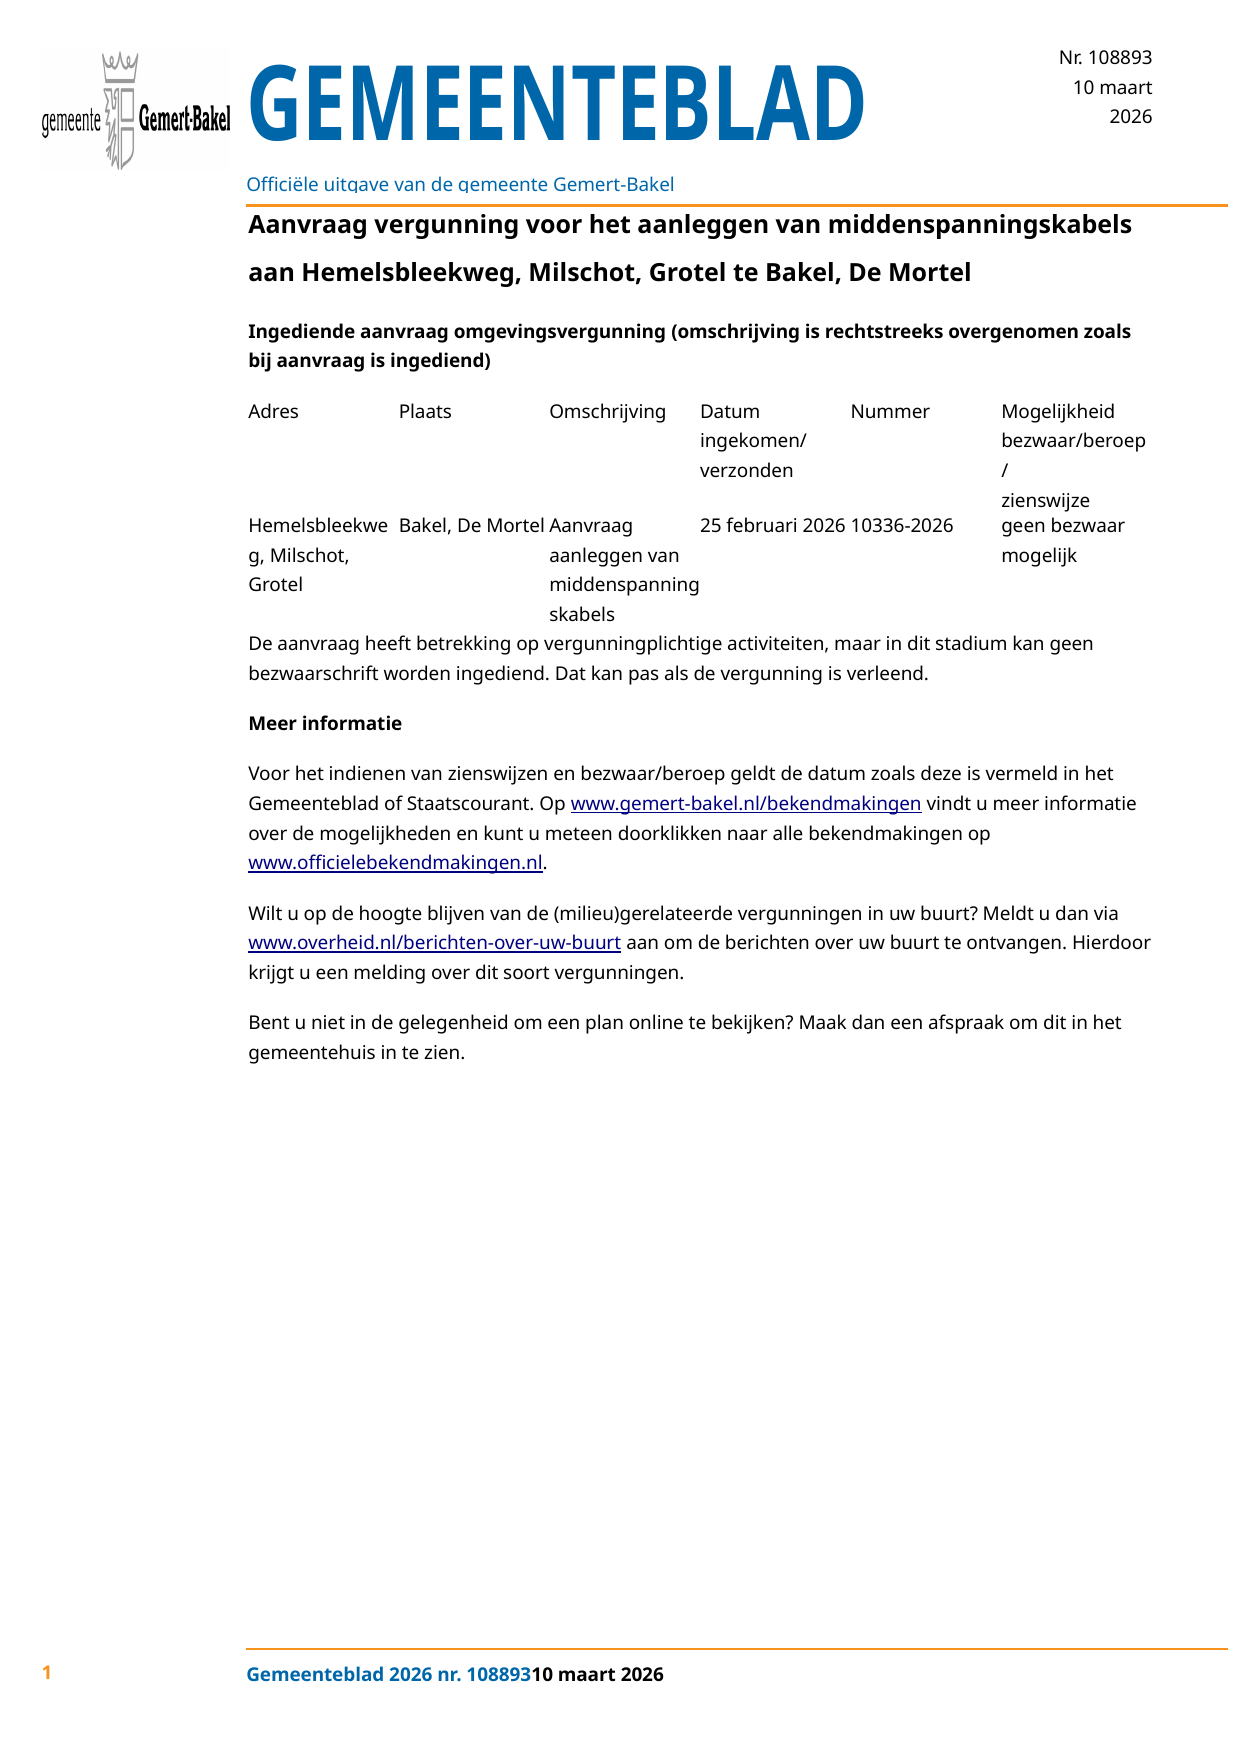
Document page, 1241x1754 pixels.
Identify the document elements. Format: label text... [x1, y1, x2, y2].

table_cell geen bezwaar mogelijk [1001, 513, 1152, 627]
table_header Adres [248, 398, 398, 512]
table_cell Bakel, De Mortel [399, 513, 549, 627]
table_header Omschrijving [549, 398, 700, 512]
text Bent u niet in de gelegenheid om een plan online te bekijken? Maak dan een afspraak om dit in het gemeentehuis in te zien. [248, 1009, 1152, 1065]
table_cell Aanvraag aanleggen van middenspanningskabels [549, 513, 700, 627]
text Aanvraag vergunning voor het aanleggen van middenspanningskabels aan Hemelsbleekweg, Milschot, Grotel te Bakel, De Mortel [248, 207, 1152, 288]
table_cell 25 februari 2026 [700, 513, 850, 627]
text De aanvraag heeft betrekking op vergunningplichtige activiteiten, maar in dit stadium kan geen bezwaarschrift worden ingediend. Dat kan pas als de vergunning is verleend. [248, 630, 1152, 686]
text Ingediende aanvraag omgevingsvergunning (omschrijving is rechtstreeks overgenomen zoals bij aanvraag is ingediend) [248, 318, 1152, 373]
table_header Nummer [850, 398, 1001, 512]
text Voor het indienen van zienswijzen en bezwaar/beroep geldt de datum zoals deze is vermeld in het Gemeenteblad of Staatscourant. Op www.gemert-bakel.nl/bekendmakingen vindt u meer informatie over de mogelijkheden en kunt u meteen doorklikken naar alle bekendmakingen op www.officielebekendmakingen.nl. [248, 761, 1152, 875]
text Wilt u op de hoogte blijven van de (milieu)gerelateerde vergunningen in uw buurt? Meldt u dan via www.overheid.nl/berichten-over-uw-buurt aan om de berichten over uw buurt te ontvangen. Hierdoor krijgt u een melding over dit soort vergunningen. [248, 900, 1152, 985]
table_cell Hemelsbleekweg, Milschot, Grotel [248, 513, 398, 627]
table_header Plaats [399, 398, 549, 512]
table_header Mogelijkheid bezwaar/beroep/ zienswijze [1001, 398, 1152, 512]
table_cell 10336-2026 [850, 513, 1001, 627]
text Meer informatie [248, 710, 1152, 736]
picture [41, 47, 231, 172]
table_header Datum ingekomen/ verzonden [700, 398, 850, 512]
